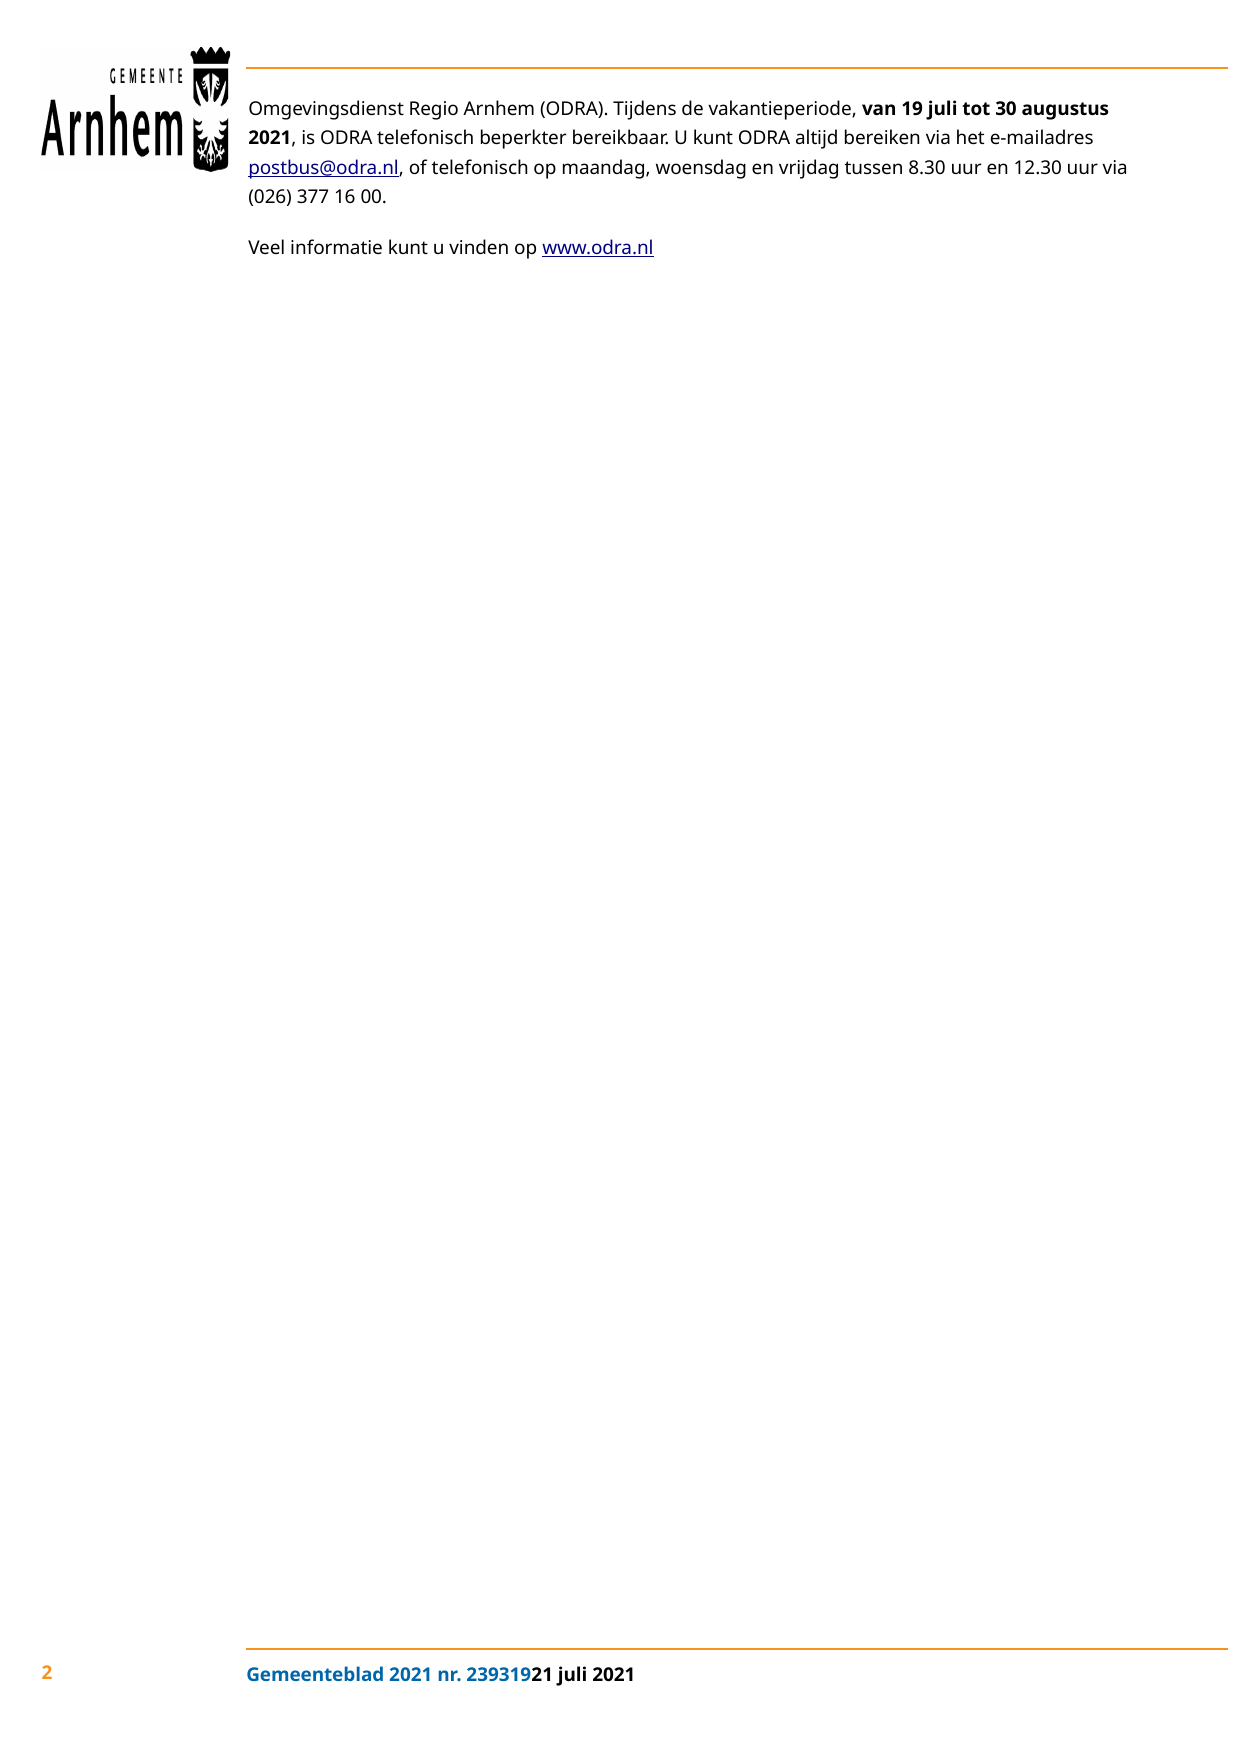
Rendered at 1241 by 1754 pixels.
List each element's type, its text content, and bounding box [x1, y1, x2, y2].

text Veel informatie kunt u vinden op www.odra.nl [248, 234, 1152, 260]
picture [41, 47, 231, 172]
text Omgevingsdienst Regio Arnhem (ODRA). Tijdens de vakantieperiode, van 19 juli tot 30 augustus 2021, is ODRA telefonisch beperkter bereikbaar. U kunt ODRA altijd bereiken via het e-mailadres postbus@odra.nl, of telefonisch op maandag, woensdag en vrijdag tussen 8.30 uur en 12.30 uur via (026) 377 16 00. [248, 95, 1152, 209]
